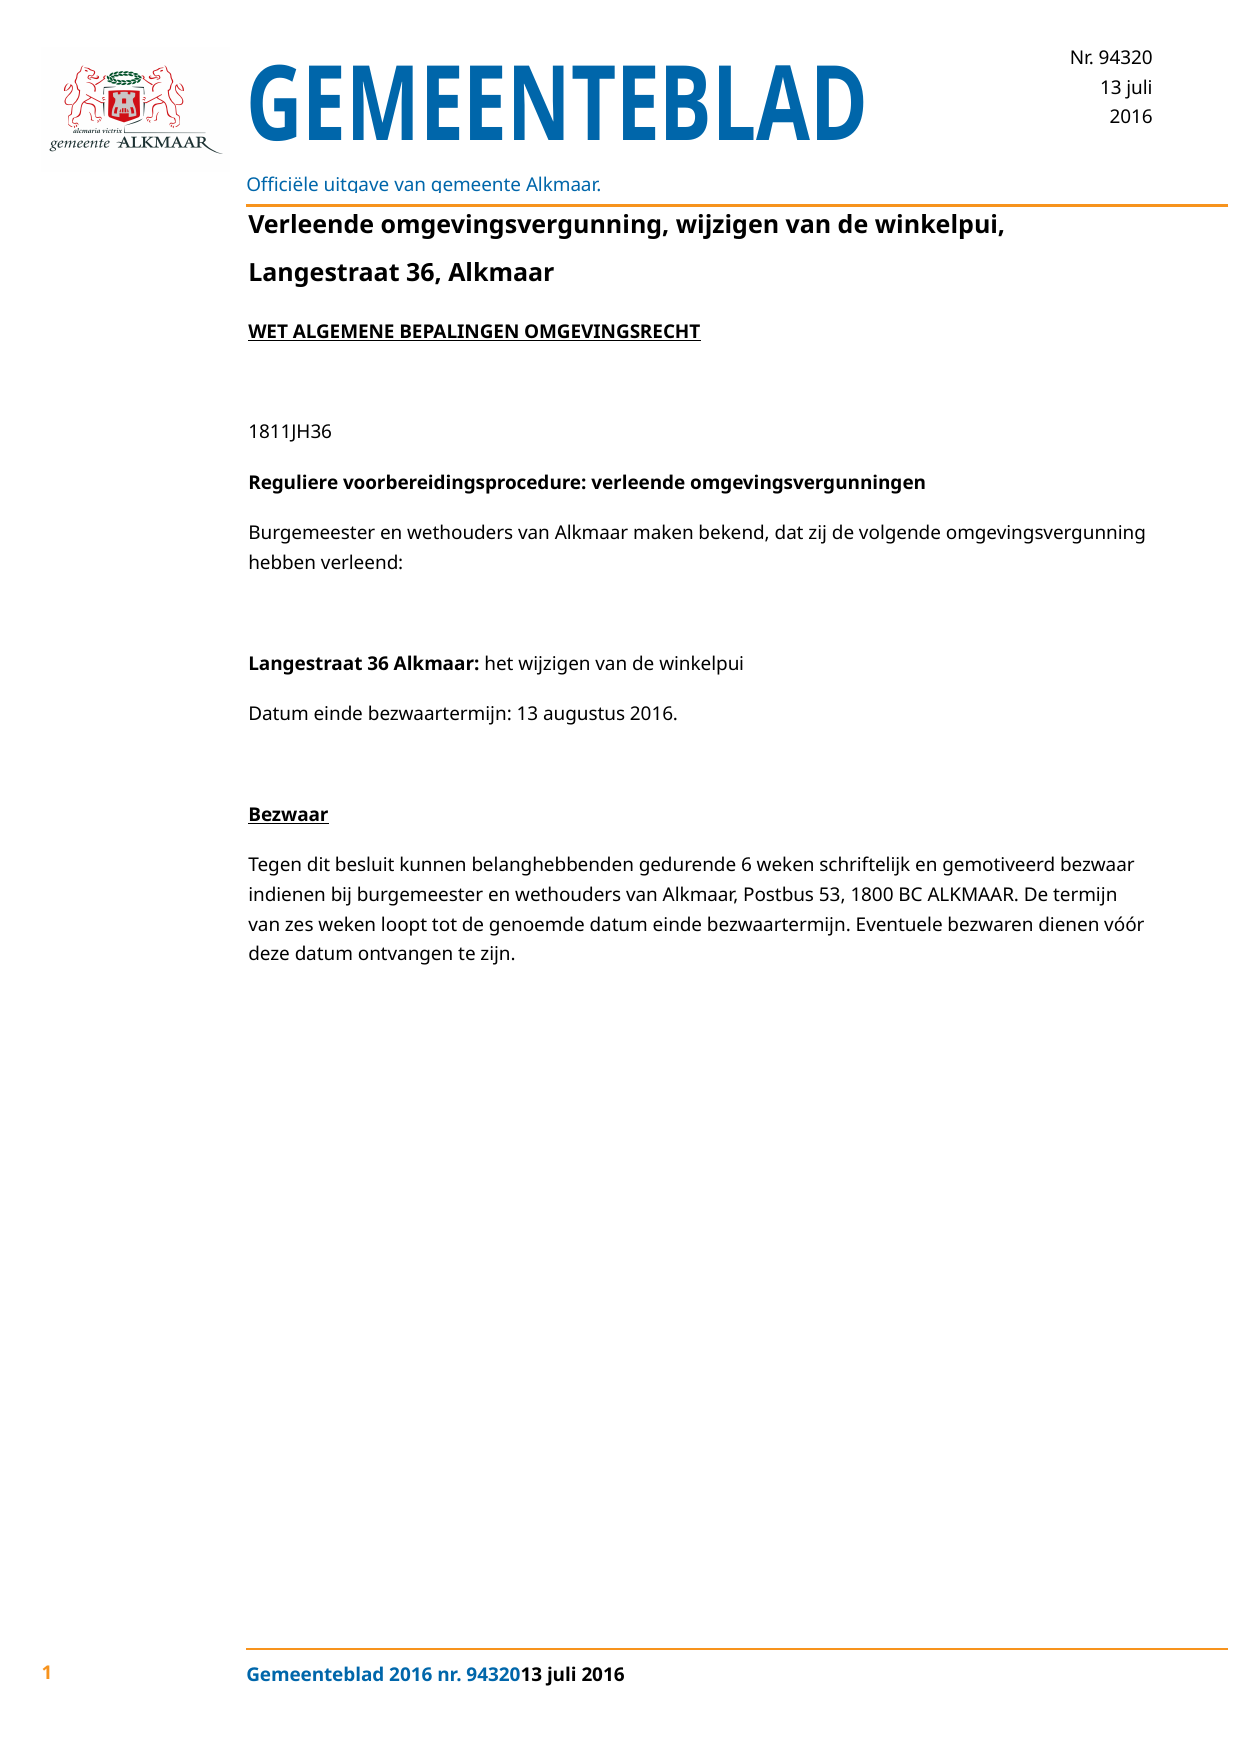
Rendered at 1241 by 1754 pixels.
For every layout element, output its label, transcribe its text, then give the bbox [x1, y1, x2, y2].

text Reguliere voorbereidingsprocedure: verleende omgevingsvergunningen [248, 469, 1152, 495]
text Verleende omgevingsvergunning, wijzigen van de winkelpui, Langestraat 36, Alkmaar [248, 207, 1152, 288]
picture [41, 47, 231, 172]
text Datum einde bezwaartermijn: 13 augustus 2016. [248, 700, 1152, 726]
text Bezwaar [248, 801, 1152, 827]
text Langestraat 36 Alkmaar: het wijzigen van de winkelpui [248, 650, 1152, 676]
text 1811JH36 [248, 419, 1152, 444]
text Tegen dit besluit kunnen belanghebbenden gedurende 6 weken schriftelijk en gemotiveerd bezwaar indienen bij burgemeester en wethouders van Alkmaar, Postbus 53, 1800 BC ALKMAAR. De termijn van zes weken loopt tot de genoemde datum einde bezwaartermijn. Eventuele bezwaren dienen vóór deze datum ontvangen te zijn. [248, 852, 1152, 966]
text WET ALGEMENE BEPALINGEN OMGEVINGSRECHT [248, 318, 1152, 344]
text Burgemeester en wethouders van Alkmaar maken bekend, dat zij de volgende omgevingsvergunning hebben verleend: [248, 519, 1152, 575]
